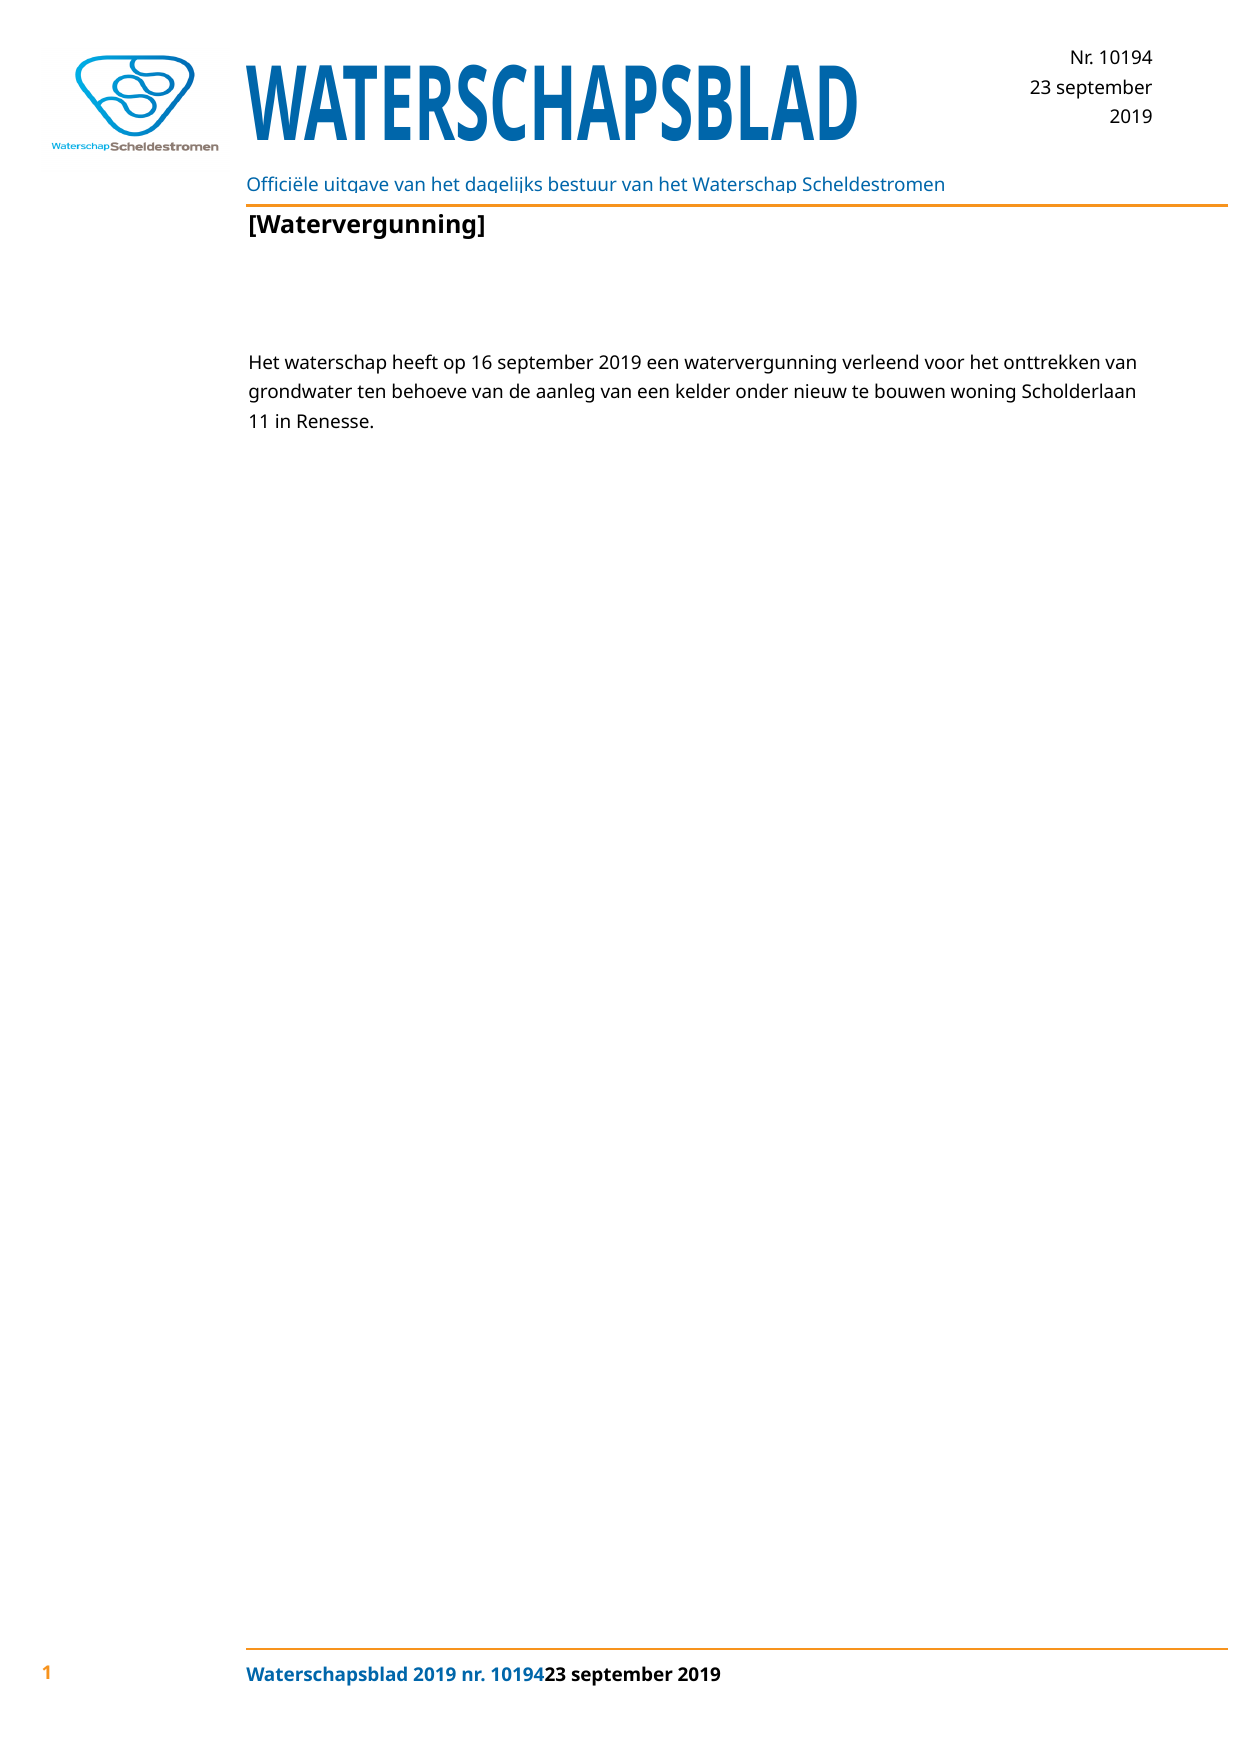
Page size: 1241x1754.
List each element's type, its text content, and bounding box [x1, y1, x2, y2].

picture [41, 47, 231, 172]
text [Watervergunning] [248, 207, 1152, 241]
text Het waterschap heeft op 16 september 2019 een watervergunning verleend voor het onttrekken van grondwater ten behoeve van de aanleg van een kelder onder nieuw te bouwen woning Scholderlaan 11 in Renesse. [248, 349, 1152, 434]
